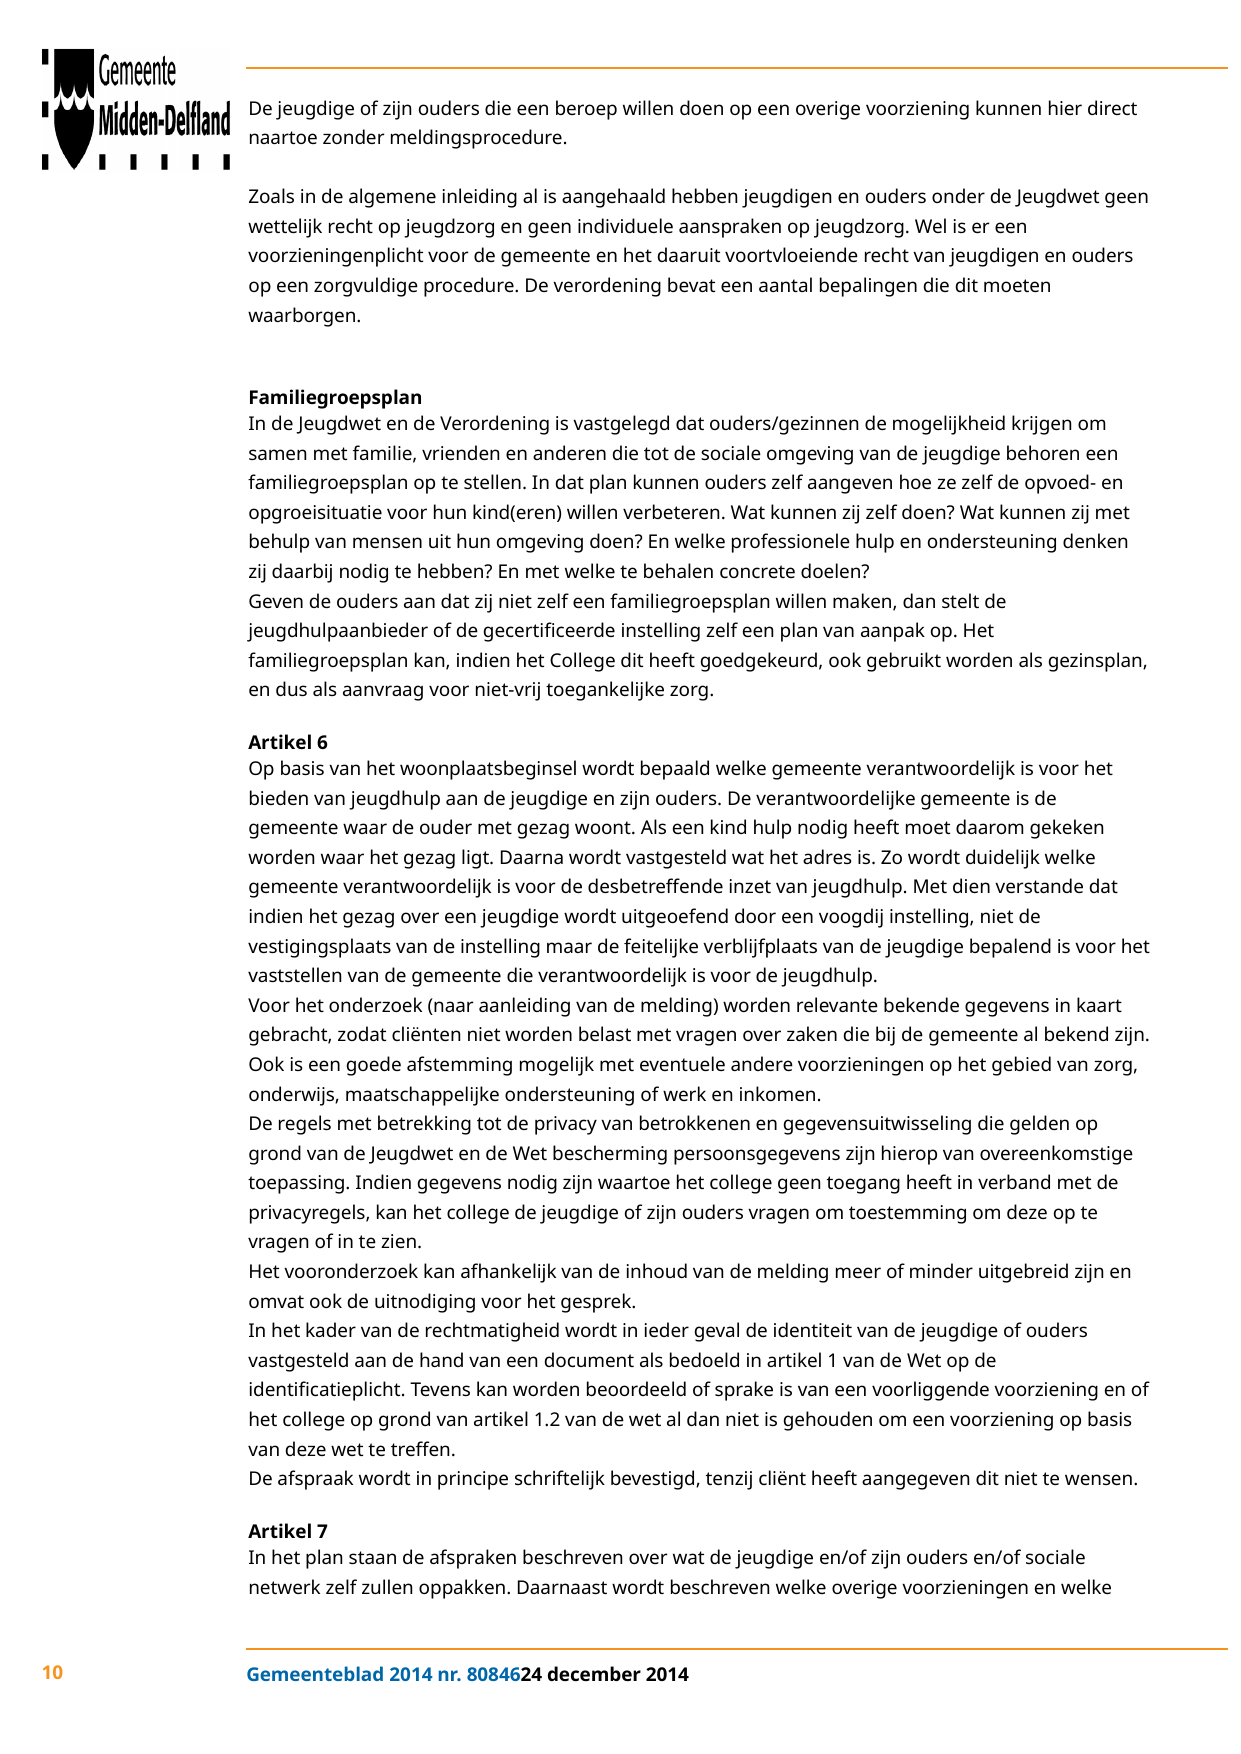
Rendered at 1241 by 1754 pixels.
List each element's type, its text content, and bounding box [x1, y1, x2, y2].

text Op basis van het woonplaatsbeginsel wordt bepaald welke gemeente verantwoordelijk is voor het bieden van jeugdhulp aan de jeugdige en zijn ouders. De verantwoordelijke gemeente is de gemeente waar de ouder met gezag woont. Als een kind hulp nodig heeft moet daarom gekeken worden waar het gezag ligt. Daarna wordt vastgesteld wat het adres is. Zo wordt duidelijk welke gemeente verantwoordelijk is voor de desbetreffende inzet van jeugdhulp. Met dien verstande dat indien het gezag over een jeugdige wordt uitgeoefend door een voogdij instelling, niet de vestigingsplaats van de instelling maar de feitelijke verblijfplaats van de jeugdige bepalend is voor het vaststellen van de gemeente die verantwoordelijk is voor de jeugdhulp. [248, 755, 1152, 988]
text Artikel 7 [248, 1516, 1152, 1544]
text Geven de ouders aan dat zij niet zelf een familiegroepsplan willen maken, dan stelt de jeugdhulpaanbieder of de gecertificeerde instelling zelf een plan van aanpak op. Het familiegroepsplan kan, indien het College dit heeft goedgekeurd, ook gebruikt worden als gezinsplan, en dus als aanvraag voor niet-vrij toegankelijke zorg. [248, 588, 1152, 702]
text De jeugdige of zijn ouders die een beroep willen doen op een overige voorziening kunnen hier direct naartoe zonder meldingsprocedure. [248, 95, 1152, 150]
picture [41, 47, 231, 172]
text De regels met betrekking tot de privacy van betrokkenen en gegevensuitwisseling die gelden op grond van de Jeugdwet en de Wet bescherming persoonsgegevens zijn hierop van overeenkomstige toepassing. Indien gegevens nodig zijn waartoe het college geen toegang heeft in verband met de privacyregels, kan het college de jeugdige of zijn ouders vragen om toestemming om deze op te vragen of in te zien. [248, 1110, 1152, 1254]
text Zoals in de algemene inleiding al is aangehaald hebben jeugdigen en ouders onder de Jeugdwet geen wettelijk recht op jeugdzorg en geen individuele aanspraken op jeugdzorg. Wel is er een voorzieningenplicht voor de gemeente en het daaruit voortvloeiende recht van jeugdigen en ouders op een zorgvuldige procedure. De verordening bevat een aantal bepalingen die dit moeten waarborgen. [248, 183, 1152, 328]
text Artikel 6 [248, 727, 1152, 755]
text Het vooronderzoek kan afhankelijk van de inhoud van de melding meer of minder uitgebreid zijn en omvat ook de uitnodiging voor het gesprek. [248, 1258, 1152, 1314]
text Familiegroepsplan [248, 382, 1152, 410]
text Voor het onderzoek (naar aanleiding van de melding) worden relevante bekende gegevens in kaart gebracht, zodat cliënten niet worden belast met vragen over zaken die bij de gemeente al bekend zijn. Ook is een goede afstemming mogelijk met eventuele andere voorzieningen op het gebied van zorg, onderwijs, maatschappelijke ondersteuning of werk en inkomen. [248, 992, 1152, 1107]
text In het kader van de rechtmatigheid wordt in ieder geval de identiteit van de jeugdige of ouders vastgesteld aan de hand van een document als bedoeld in artikel 1 van de Wet op de identificatieplicht. Tevens kan worden beoordeeld of sprake is van een voorliggende voorziening en of het college op grond van artikel 1.2 van de wet al dan niet is gehouden om een voorziening op basis van deze wet te treffen. [248, 1317, 1152, 1462]
text De afspraak wordt in principe schriftelijk bevestigd, tenzij cliënt heeft aangegeven dit niet te wensen. [248, 1465, 1152, 1491]
text In de Jeugdwet en de Verordening is vastgelegd dat ouders/gezinnen de mogelijkheid krijgen om samen met familie, vrienden en anderen die tot de sociale omgeving van de jeugdige behoren een familiegroepsplan op te stellen. In dat plan kunnen ouders zelf aangeven hoe ze zelf de opvoed- en opgroeisituatie voor hun kind(eren) willen verbeteren. Wat kunnen zij zelf doen? Wat kunnen zij met behulp van mensen uit hun omgeving doen? En welke professionele hulp en ondersteuning denken zij daarbij nodig te hebben? En met welke te behalen concrete doelen? [248, 410, 1152, 584]
text In het plan staan de afspraken beschreven over wat de jeugdige en/of zijn ouders en/of sociale netwerk zelf zullen oppakken. Daarnaast wordt beschreven welke overige voorzieningen en welke [248, 1544, 1152, 1599]
